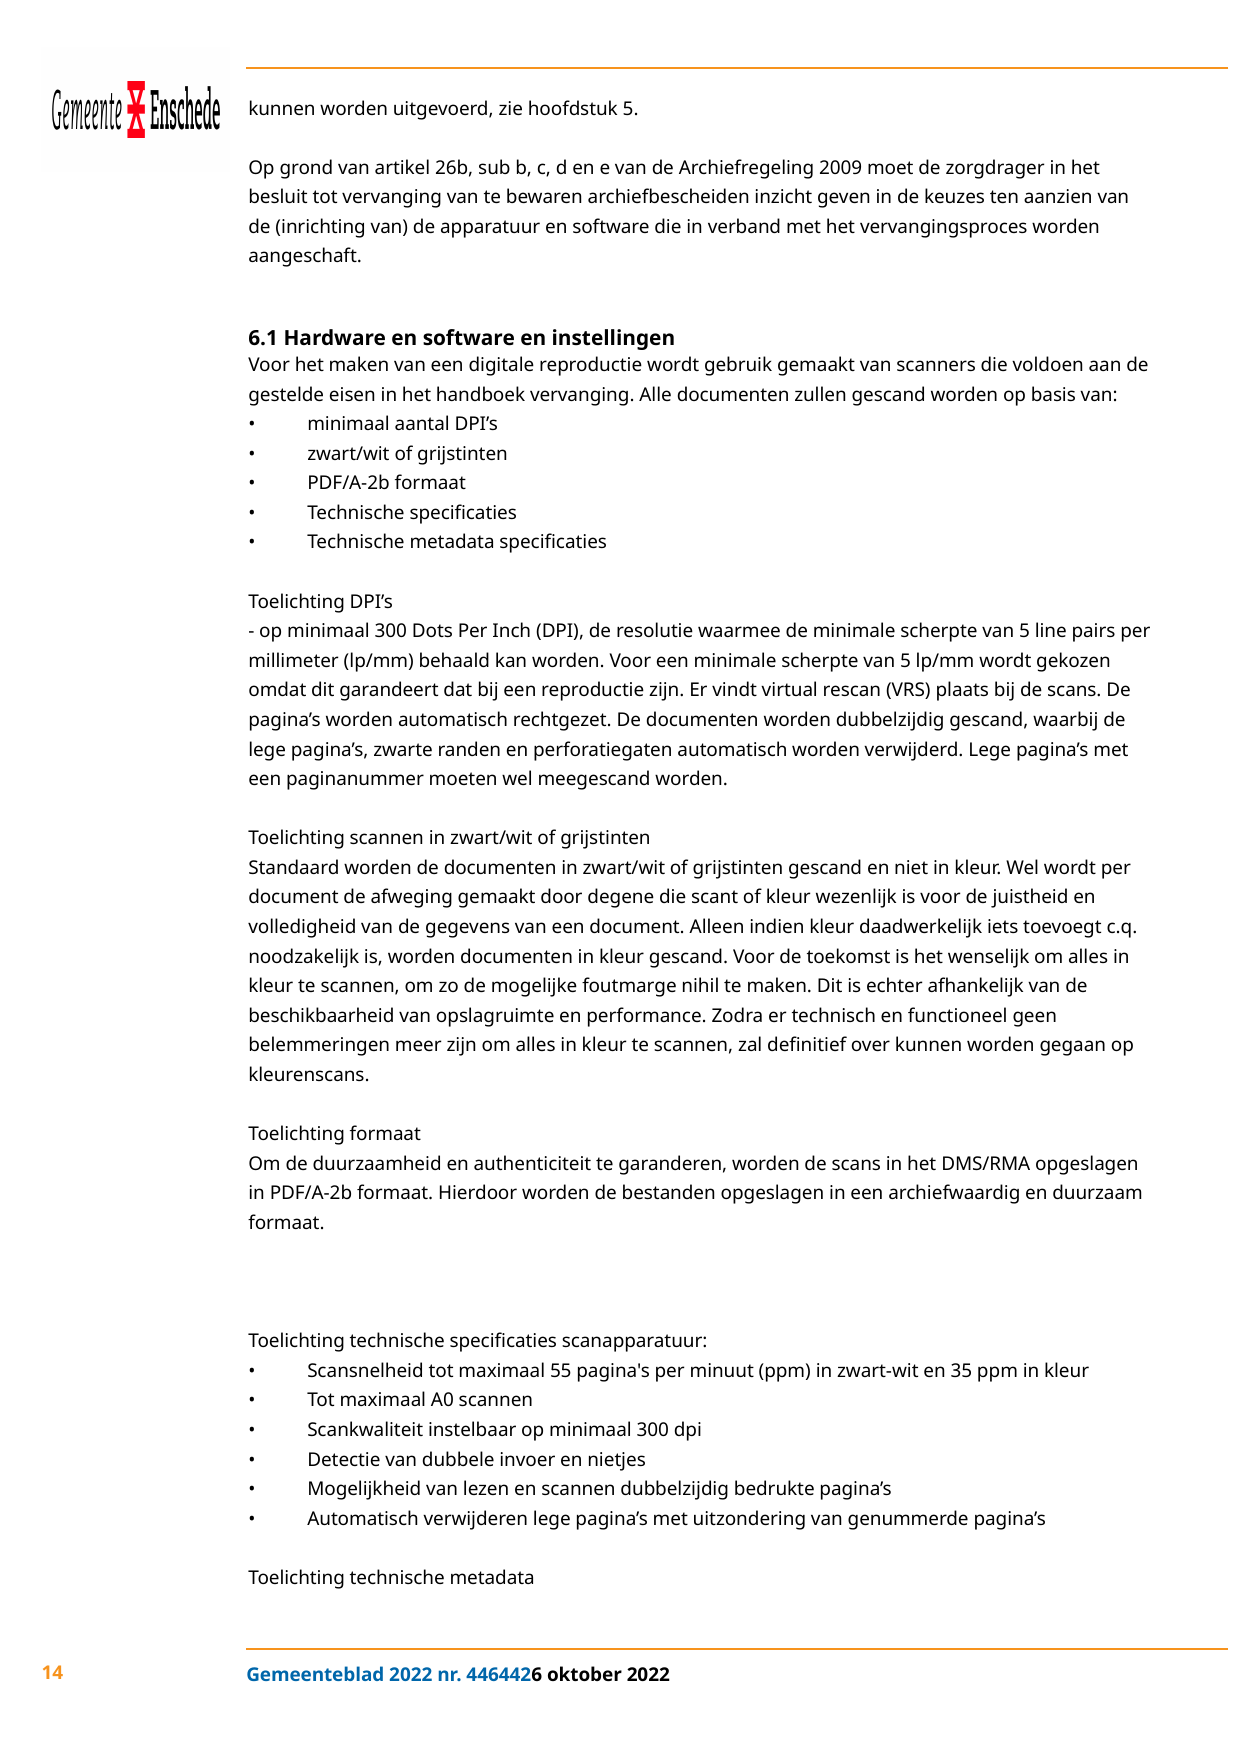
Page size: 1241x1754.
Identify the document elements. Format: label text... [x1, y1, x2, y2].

picture [41, 47, 231, 172]
list Automatisch verwijderen lege pagina’s met uitzondering van genummerde pagina’s [248, 1505, 1152, 1531]
list Scansnelheid tot maximaal 55 pagina's per minuut (ppm) in zwart-wit en 35 ppm in kleur [248, 1357, 1152, 1383]
text kunnen worden uitgevoerd, zie hoofdstuk 5. [248, 95, 1152, 121]
text Toelichting technische metadata [248, 1564, 1152, 1590]
list Tot maximaal A0 scannen [248, 1387, 1152, 1412]
list Technische metadata specificaties [248, 529, 1152, 554]
list Mogelijkheid van lezen en scannen dubbelzijdig bedrukte pagina’s [248, 1475, 1152, 1501]
list Scankwaliteit instelbaar op minimaal 300 dpi [248, 1416, 1152, 1442]
text Op grond van artikel 26b, sub b, c, d en e van de Archiefregeling 2009 moet de zorgdrager in het besluit tot vervanging van te bewaren archiefbescheiden inzicht geven in de keuzes ten aanzien van de (inrichting van) de apparatuur en software die in verband met het vervangingsproces worden aangeschaft. [248, 154, 1152, 268]
text Toelichting scannen in zwart/wit of grijstinten [248, 824, 1152, 850]
list Technische specificaties [248, 499, 1152, 525]
list zwart/wit of grijstinten [248, 440, 1152, 466]
text Voor het maken van een digitale reproductie wordt gebruik gemaakt van scanners die voldoen aan de gestelde eisen in het handboek vervanging. Alle documenten zullen gescand worden op basis van: [248, 351, 1152, 406]
list Detectie van dubbele invoer en nietjes [248, 1446, 1152, 1471]
list minimaal aantal DPI’s [248, 410, 1152, 436]
text Toelichting formaat [248, 1120, 1152, 1146]
text Om de duurzaamheid en authenticiteit te garanderen, worden de scans in het DMS/RMA opgeslagen in PDF/A-2b formaat. Hierdoor worden de bestanden opgeslagen in een archiefwaardig en duurzaam formaat. [248, 1150, 1152, 1235]
text Toelichting DPI’s [248, 588, 1152, 613]
text 6.1 Hardware en software en instellingen [248, 323, 1152, 351]
text Standaard worden de documenten in zwart/wit of grijstinten gescand en niet in kleur. Wel wordt per document de afweging gemaakt door degene die scant of kleur wezenlijk is voor de juistheid en volledigheid van de gegevens van een document. Alleen indien kleur daadwerkelijk iets toevoegt c.q. noodzakelijk is, worden documenten in kleur gescand. Voor de toekomst is het wenselijk om alles in kleur te scannen, om zo de mogelijke foutmarge nihil te maken. Dit is echter afhankelijk van de beschikbaarheid van opslagruimte en performance. Zodra er technisch en functioneel geen belemmeringen meer zijn om alles in kleur te scannen, zal definitief over kunnen worden gegaan op kleurenscans. [248, 854, 1152, 1087]
text - op minimaal 300 Dots Per Inch (DPI), de resolutie waarmee de minimale scherpte van 5 line pairs per millimeter (lp/mm) behaald kan worden. Voor een minimale scherpte van 5 lp/mm wordt gekozen omdat dit garandeert dat bij een reproductie zijn. Er vindt virtual rescan (VRS) plaats bij de scans. De pagina’s worden automatisch rechtgezet. De documenten worden dubbelzijdig gescand, waarbij de lege pagina’s, zwarte randen en perforatiegaten automatisch worden verwijderd. Lege pagina’s met een paginanummer moeten wel meegescand worden. [248, 617, 1152, 791]
text Toelichting technische specificaties scanapparatuur: [248, 1327, 1152, 1353]
list PDF/A-2b formaat [248, 469, 1152, 495]
